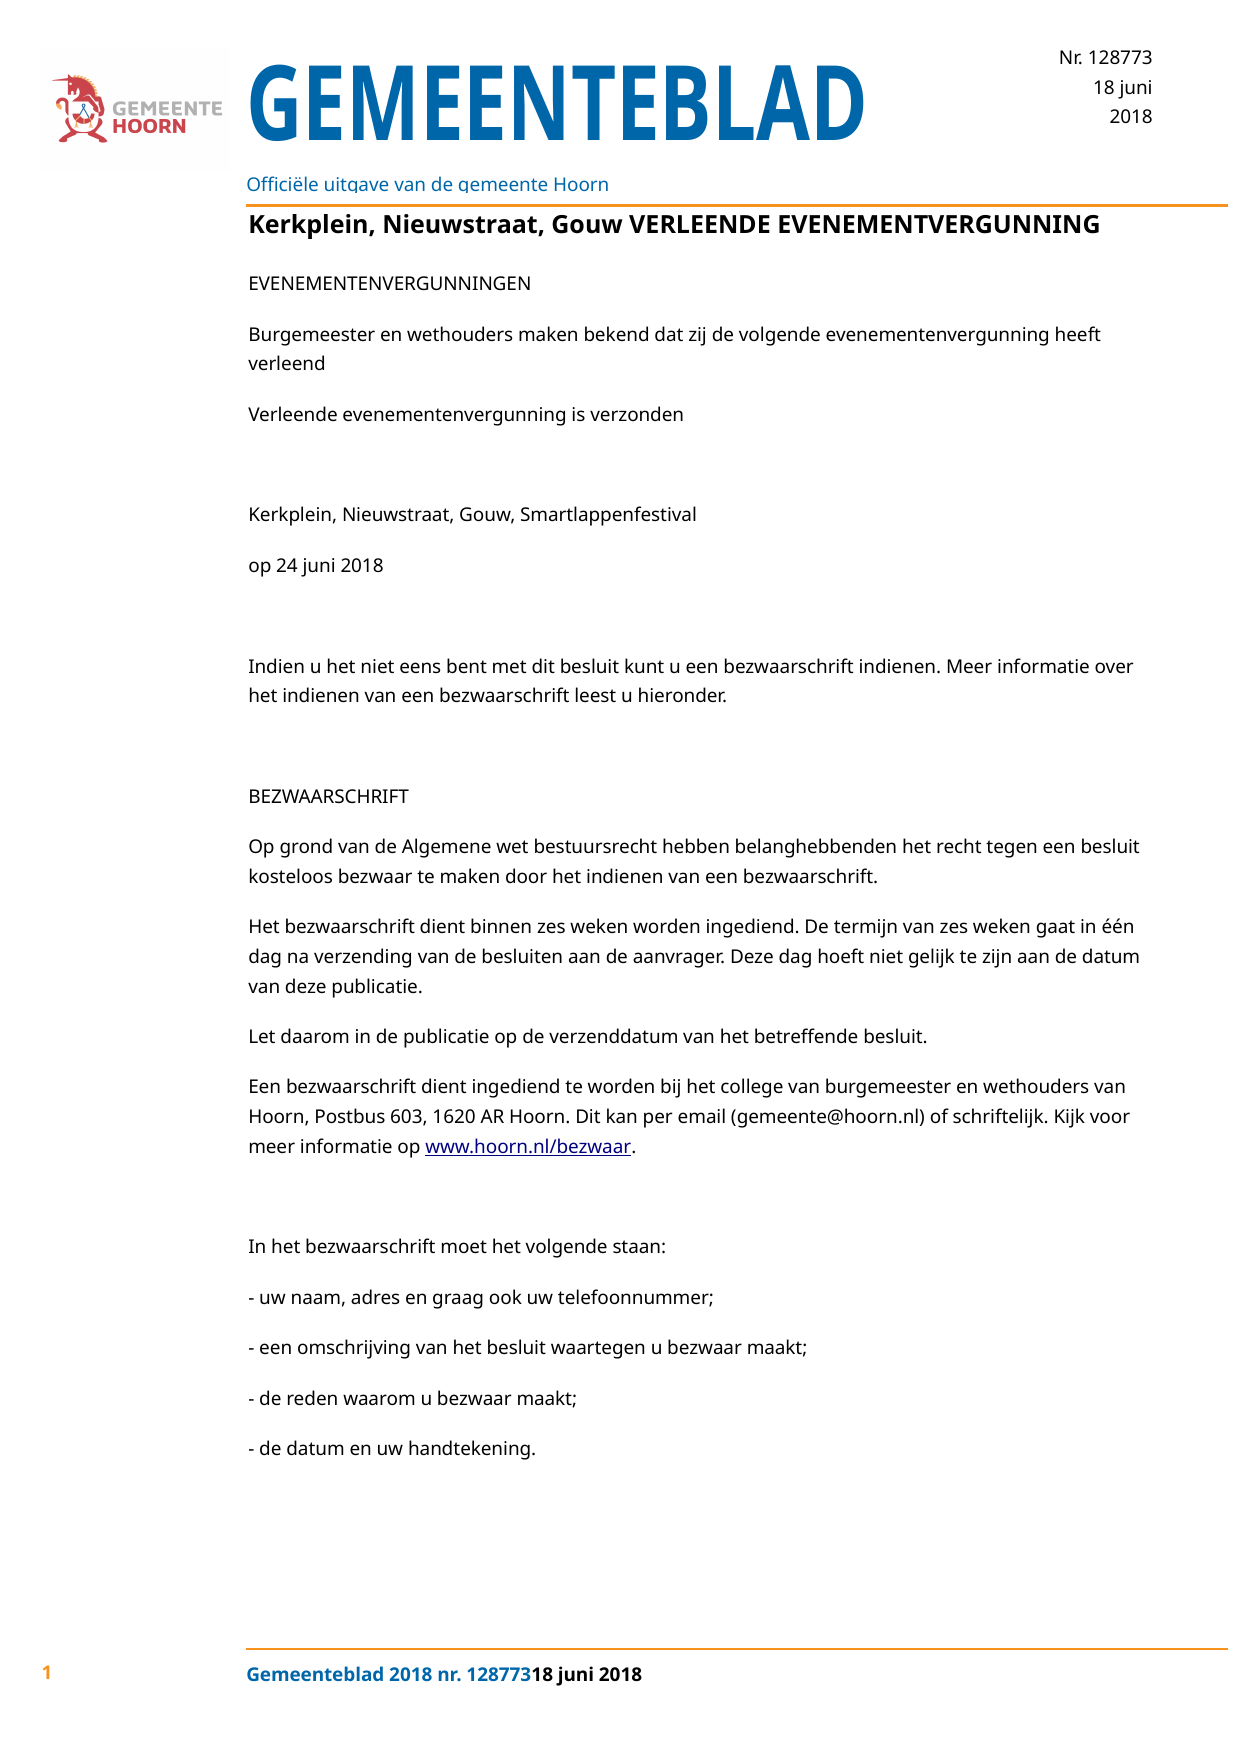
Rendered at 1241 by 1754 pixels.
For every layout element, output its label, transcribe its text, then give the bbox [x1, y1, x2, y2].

text In het bezwaarschrift moet het volgende staan: [248, 1234, 1152, 1259]
text Kerkplein, Nieuwstraat, Gouw VERLEENDE EVENEMENTVERGUNNING [248, 207, 1152, 241]
text Het bezwaarschrift dient binnen zes weken worden ingediend. De termijn van zes weken gaat in één dag na verzending van de besluiten aan de aanvrager. Deze dag hoeft niet gelijk te zijn aan de datum van deze publicatie. [248, 914, 1152, 998]
text Burgemeester en wethouders maken bekend dat zij de volgende evenementenvergunning heeft verleend [248, 321, 1152, 376]
text Let daarom in de publicatie op de verzenddatum van het betreffende besluit. [248, 1023, 1152, 1049]
text BEZWAARSCHRIFT [248, 783, 1152, 809]
text - uw naam, adres en graag ook uw telefoonnummer; [248, 1284, 1152, 1310]
picture [41, 47, 231, 172]
text Een bezwaarschrift dient ingediend te worden bij het college van burgemeester en wethouders van Hoorn, Postbus 603, 1620 AR Hoorn. Dit kan per email (gemeente@hoorn.nl) of schriftelijk. Kijk voor meer informatie op www.hoorn.nl/bezwaar. [248, 1074, 1152, 1158]
text Indien u het niet eens bent met dit besluit kunt u een bezwaarschrift indienen. Meer informatie over het indienen van een bezwaarschrift leest u hieronder. [248, 653, 1152, 708]
text - de datum en uw handtekening. [248, 1435, 1152, 1461]
text op 24 juni 2018 [248, 552, 1152, 578]
text EVENEMENTENVERGUNNINGEN [248, 270, 1152, 296]
text Verleende evenementenvergunning is verzonden [248, 401, 1152, 426]
text Kerkplein, Nieuwstraat, Gouw, Smartlappenfestival [248, 502, 1152, 527]
text - de reden waarom u bezwaar maakt; [248, 1385, 1152, 1411]
text Op grond van de Algemene wet bestuursrecht hebben belanghebbenden het recht tegen een besluit kosteloos bezwaar te maken door het indienen van een bezwaarschrift. [248, 834, 1152, 889]
text - een omschrijving van het besluit waartegen u bezwaar maakt; [248, 1334, 1152, 1360]
